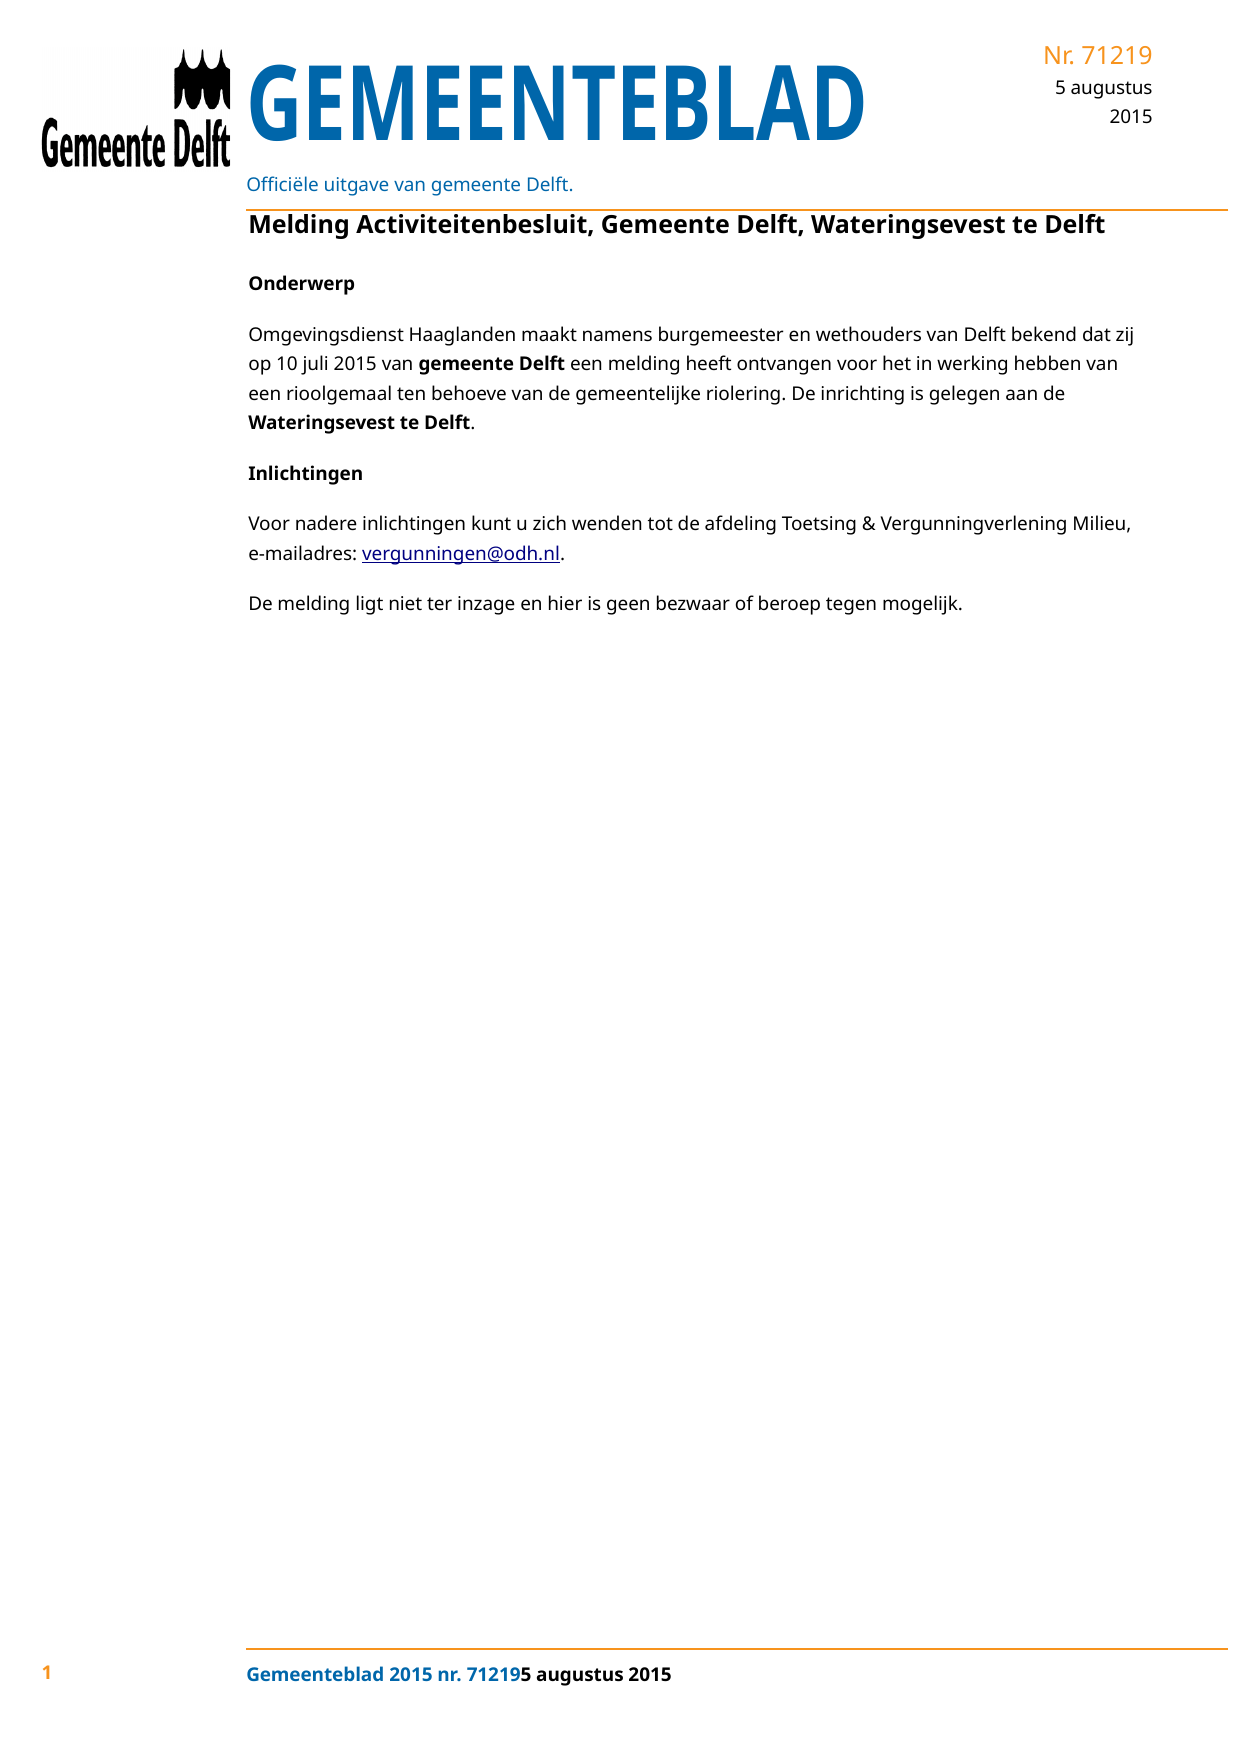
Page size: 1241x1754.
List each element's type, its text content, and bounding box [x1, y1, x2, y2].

text Omgevingsdienst Haaglanden maakt namens burgemeester en wethouders van Delft bekend dat zij op 10 juli 2015 van gemeente Delft een melding heeft ontvangen voor het in werking hebben van een rioolgemaal ten behoeve van de gemeentelijke riolering. De inrichting is gelegen aan de Wateringsevest te Delft. [248, 321, 1152, 435]
picture [41, 47, 231, 172]
text Onderwerp [248, 270, 1152, 296]
text De melding ligt niet ter inzage en hier is geen bezwaar of beroep tegen mogelijk. [248, 590, 1152, 616]
text Voor nadere inlichtingen kunt u zich wenden tot de afdeling Toetsing & Vergunningverlening Milieu, e-mailadres: vergunningen@odh.nl. [248, 510, 1152, 566]
text Melding Activiteitenbesluit, Gemeente Delft, Wateringsevest te Delft [248, 211, 1152, 241]
text Inlichtingen [248, 460, 1152, 486]
